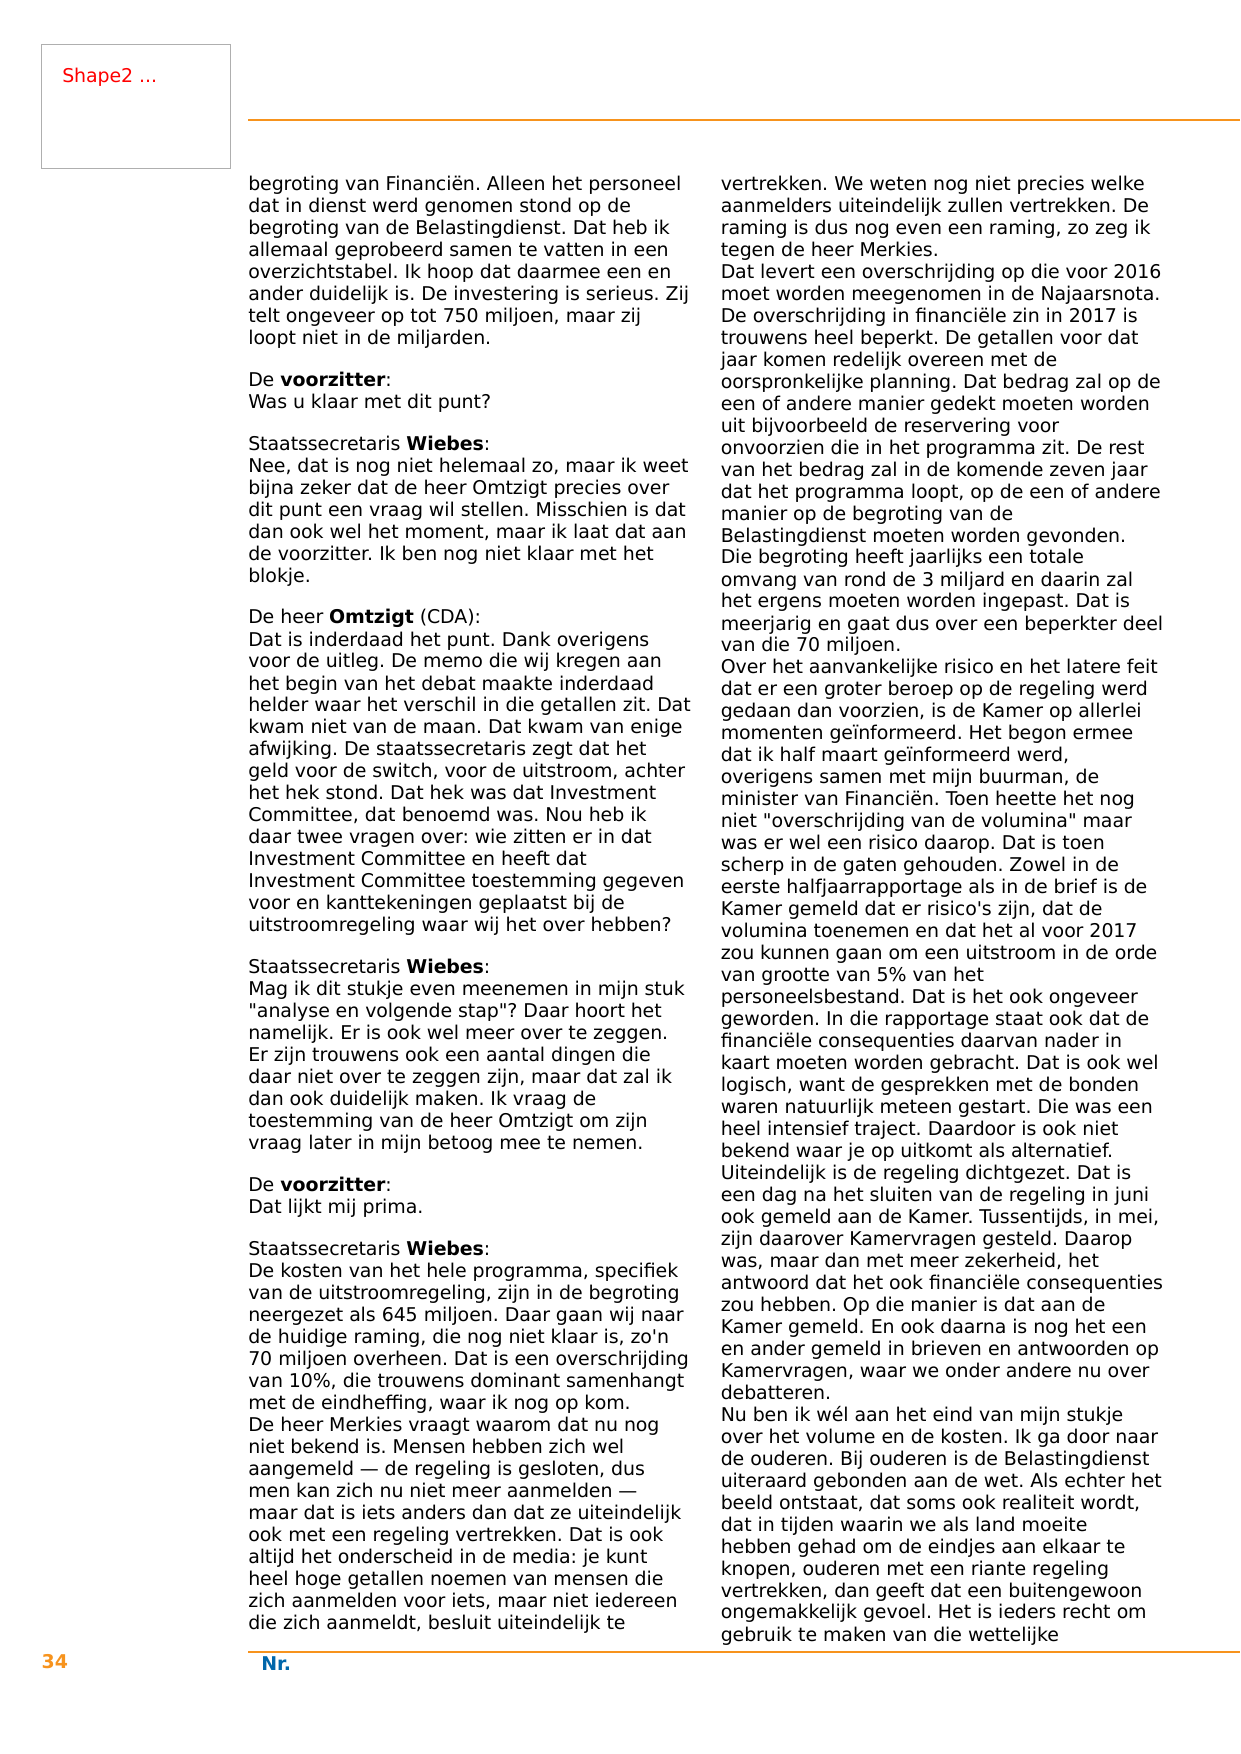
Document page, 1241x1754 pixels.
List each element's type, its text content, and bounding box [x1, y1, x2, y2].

text vertrekken. We weten nog niet precies welke aanmelders uiteindelijk zullen vertrekken. De raming is dus nog even een raming, zo zeg ik tegen de heer Merkies. [721, 173, 1163, 261]
text begroting van Financiën. Alleen het personeel dat in dienst werd genomen stond op de begroting van de Belastingdienst. Dat heb ik allemaal geprobeerd samen te vatten in een overzichtstabel. Ik hoop dat daarmee een en ander duidelijk is. De investering is serieus. Zij telt ongeveer op tot 750 miljoen, maar zij loopt niet in de miljarden. [248, 173, 691, 349]
text Dat lijkt mij prima. [248, 1196, 691, 1218]
text De heer Omtzigt (CDA): [248, 606, 691, 628]
text Nee, dat is nog niet helemaal zo, maar ik weet bijna zeker dat de heer Omtzigt precies over dit punt een vraag wil stellen. Misschien is dat dan ook wel het moment, maar ik laat dat aan de voorzitter. Ik ben nog niet klaar met het blokje. [248, 454, 691, 586]
text Nu ben ik wél aan het eind van mijn stukje over het volume en de kosten. Ik ga door naar de ouderen. Bij ouderen is de Belastingdienst uiteraard gebonden aan de wet. Als echter het beeld ontstaat, dat soms ook realiteit wordt, dat in tijden waarin we als land moeite hebben gehad om de eindjes aan elkaar te knopen, ouderen met een riante regeling vertrekken, dan geeft dat een buitengewoon ongemakkelijk gevoel. Het is ieders recht om gebruik te maken van die wettelijke [721, 1404, 1163, 1645]
text De voorzitter: [248, 369, 691, 391]
text Mag ik dit stukje even meenemen in mijn stuk "analyse en volgende stap"? Daar hoort het namelijk. Er is ook wel meer over te zeggen. Er zijn trouwens ook een aantal dingen die daar niet over te zeggen zijn, maar dat zal ik dan ook duidelijk maken. Ik vraag de toestemming van de heer Omtzigt om zijn vraag later in mijn betoog mee te nemen. [248, 978, 691, 1154]
text Over het aanvankelijke risico en het latere feit dat er een groter beroep op de regeling werd gedaan dan voorzien, is de Kamer op allerlei momenten geïnformeerd. Het begon ermee dat ik half maart geïnformeerd werd, overigens samen met mijn buurman, de minister van Financiën. Toen heette het nog niet "overschrijding van de volumina" maar was er wel een risico daarop. Dat is toen scherp in de gaten gehouden. Zowel in de eerste halfjaarrapportage als in de brief is de Kamer gemeld dat er risico's zijn, dat de volumina toenemen en dat het al voor 2017 zou kunnen gaan om een uitstroom in de orde van grootte van 5% van het personeelsbestand. Dat is het ook ongeveer geworden. In die rapportage staat ook dat de financiële consequenties daarvan nader in kaart moeten worden gebracht. Dat is ook wel logisch, want de gesprekken met de bonden waren natuurlijk meteen gestart. Die was een heel intensief traject. Daardoor is ook niet bekend waar je op uitkomt als alternatief. Uiteindelijk is de regeling dichtgezet. Dat is een dag na het sluiten van de regeling in juni ook gemeld aan de Kamer. Tussentijds, in mei, zijn daarover Kamervragen gesteld. Daarop was, maar dan met meer zekerheid, het antwoord dat het ook financiële consequenties zou hebben. Op die manier is dat aan de Kamer gemeld. En ook daarna is nog het een en ander gemeld in brieven en antwoorden op Kamervragen, waar we onder andere nu over debatteren. [721, 656, 1163, 1404]
text Staatssecretaris Wiebes: [248, 433, 691, 454]
text Dat is inderdaad het punt. Dank overigens voor de uitleg. De memo die wij kregen aan het begin van het debat maakte inderdaad helder waar het verschil in die getallen zit. Dat kwam niet van de maan. Dat kwam van enige afwijking. De staatssecretaris zegt dat het geld voor de switch, voor de uitstroom, achter het hek stond. Dat hek was dat Investment Committee, dat benoemd was. Nou heb ik daar twee vragen over: wie zitten er in dat Investment Committee en heeft dat Investment Committee toestemming gegeven voor en kanttekeningen geplaatst bij de uitstroomregeling waar wij het over hebben? [248, 628, 691, 936]
text De kosten van het hele programma, specifiek van de uitstroomregeling, zijn in de begroting neergezet als 645 miljoen. Daar gaan wij naar de huidige raming, die nog niet klaar is, zo'n 70 miljoen overheen. Dat is een overschrijding van 10%, die trouwens dominant samenhangt met de eindheffing, waar ik nog op kom. [248, 1260, 691, 1414]
text De voorzitter: [248, 1174, 691, 1196]
text Dat levert een overschrijding op die voor 2016 moet worden meegenomen in de Najaarsnota. De overschrijding in financiële zin in 2017 is trouwens heel beperkt. De getallen voor dat jaar komen redelijk overeen met de oorspronkelijke planning. Dat bedrag zal op de een of andere manier gedekt moeten worden uit bijvoorbeeld de reservering voor onvoorzien die in het programma zit. De rest van het bedrag zal in de komende zeven jaar dat het programma loopt, op de een of andere manier op de begroting van de Belastingdienst moeten worden gevonden. Die begroting heeft jaarlijks een totale omvang van rond de 3 miljard en daarin zal het ergens moeten worden ingepast. Dat is meerjarig en gaat dus over een beperkter deel van die 70 miljoen. [721, 261, 1163, 656]
text De heer Merkies vraagt waarom dat nu nog niet bekend is. Mensen hebben zich wel aangemeld — de regeling is gesloten, dus men kan zich nu niet meer aanmelden — maar dat is iets anders dan dat ze uiteindelijk ook met een regeling vertrekken. Dat is ook altijd het onderscheid in de media: je kunt heel hoge getallen noemen van mensen die zich aanmelden voor iets, maar niet iedereen die zich aanmeldt, besluit uiteindelijk te [248, 1414, 691, 1633]
text Staatssecretaris Wiebes: [248, 1238, 691, 1260]
text Staatssecretaris Wiebes: [248, 956, 691, 978]
text Was u klaar met dit punt? [248, 391, 691, 413]
